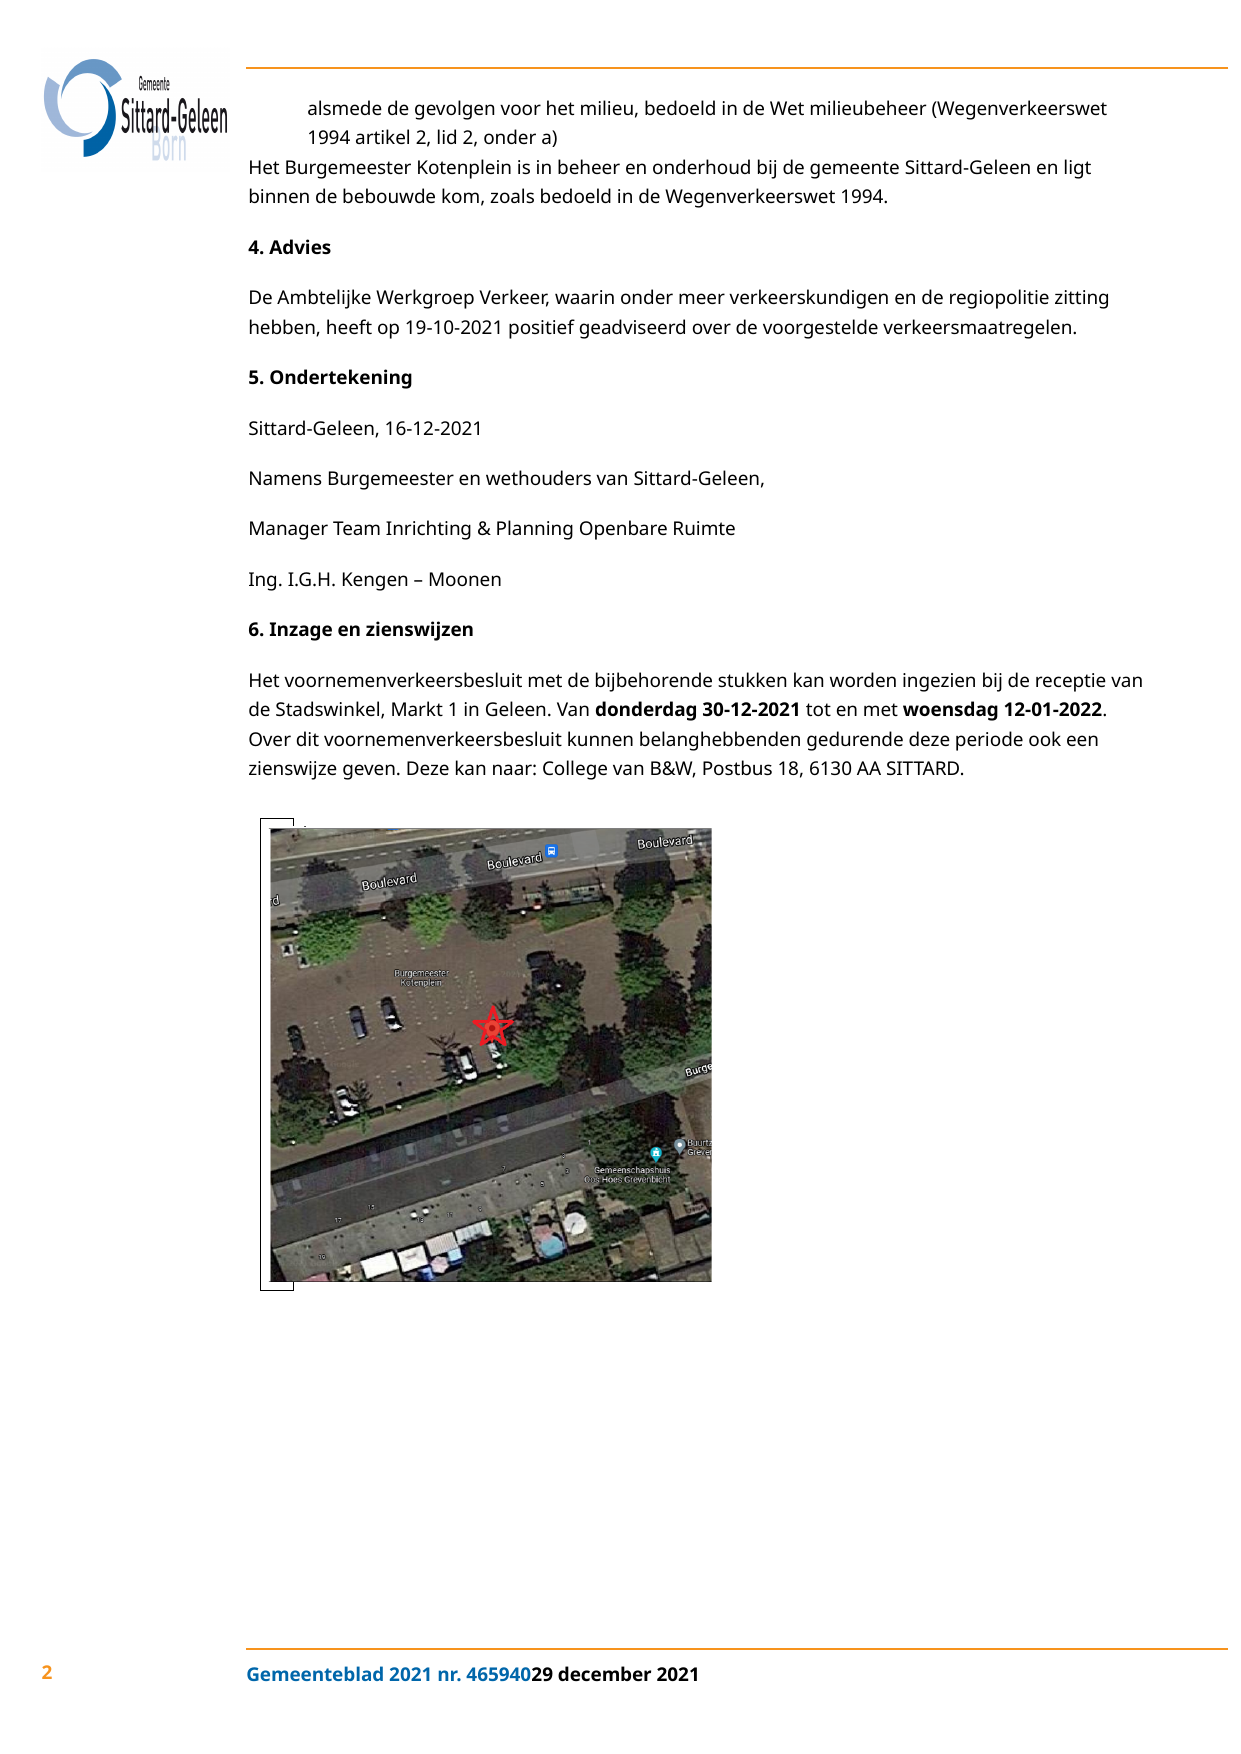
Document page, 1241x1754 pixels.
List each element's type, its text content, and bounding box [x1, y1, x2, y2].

text 6. Inzage en zienswijzen [248, 616, 1152, 642]
text Het Burgemeester Kotenplein is in beheer en onderhoud bij de gemeente Sittard-Geleen en ligt binnen de bebouwde kom, zoals bedoeld in de Wegenverkeerswet 1994. [248, 154, 1152, 209]
text Manager Team Inrichting & Planning Openbare Ruimte [248, 516, 1152, 541]
picture [41, 47, 231, 172]
text Namens Burgemeester en wethouders van Sittard-Geleen, [248, 465, 1152, 491]
text 4. Advies [248, 234, 1152, 260]
list alsmede de gevolgen voor het milieu, bedoeld in de Wet milieubeheer (Wegenverkeerswet 1994 artikel 2, lid 2, onder a) [248, 95, 1152, 150]
text 5. Ondertekening [248, 364, 1152, 390]
text Sittard-Geleen, 16-12-2021 [248, 415, 1152, 441]
text De Ambtelijke Werkgroep Verkeer, waarin onder meer verkeerskundigen en de regiopolitie zitting hebben, heeft op 19-10-2021 positief geadviseerd over de voorgestelde verkeersmaatregelen. [248, 284, 1152, 340]
picture [268, 826, 712, 1282]
text Het voornemenverkeersbesluit met de bijbehorende stukken kan worden ingezien bij de receptie van de Stadswinkel, Markt 1 in Geleen. Van donderdag 30-12-2021 tot en met woensdag 12-01-2022. Over dit voornemenverkeersbesluit kunnen belanghebbenden gedurende deze periode ook een zienswijze geven. Deze kan naar: College van B&W, Postbus 18, 6130 AA SITTARD. [248, 667, 1152, 781]
text Ing. I.G.H. Kengen – Moonen [248, 566, 1152, 592]
